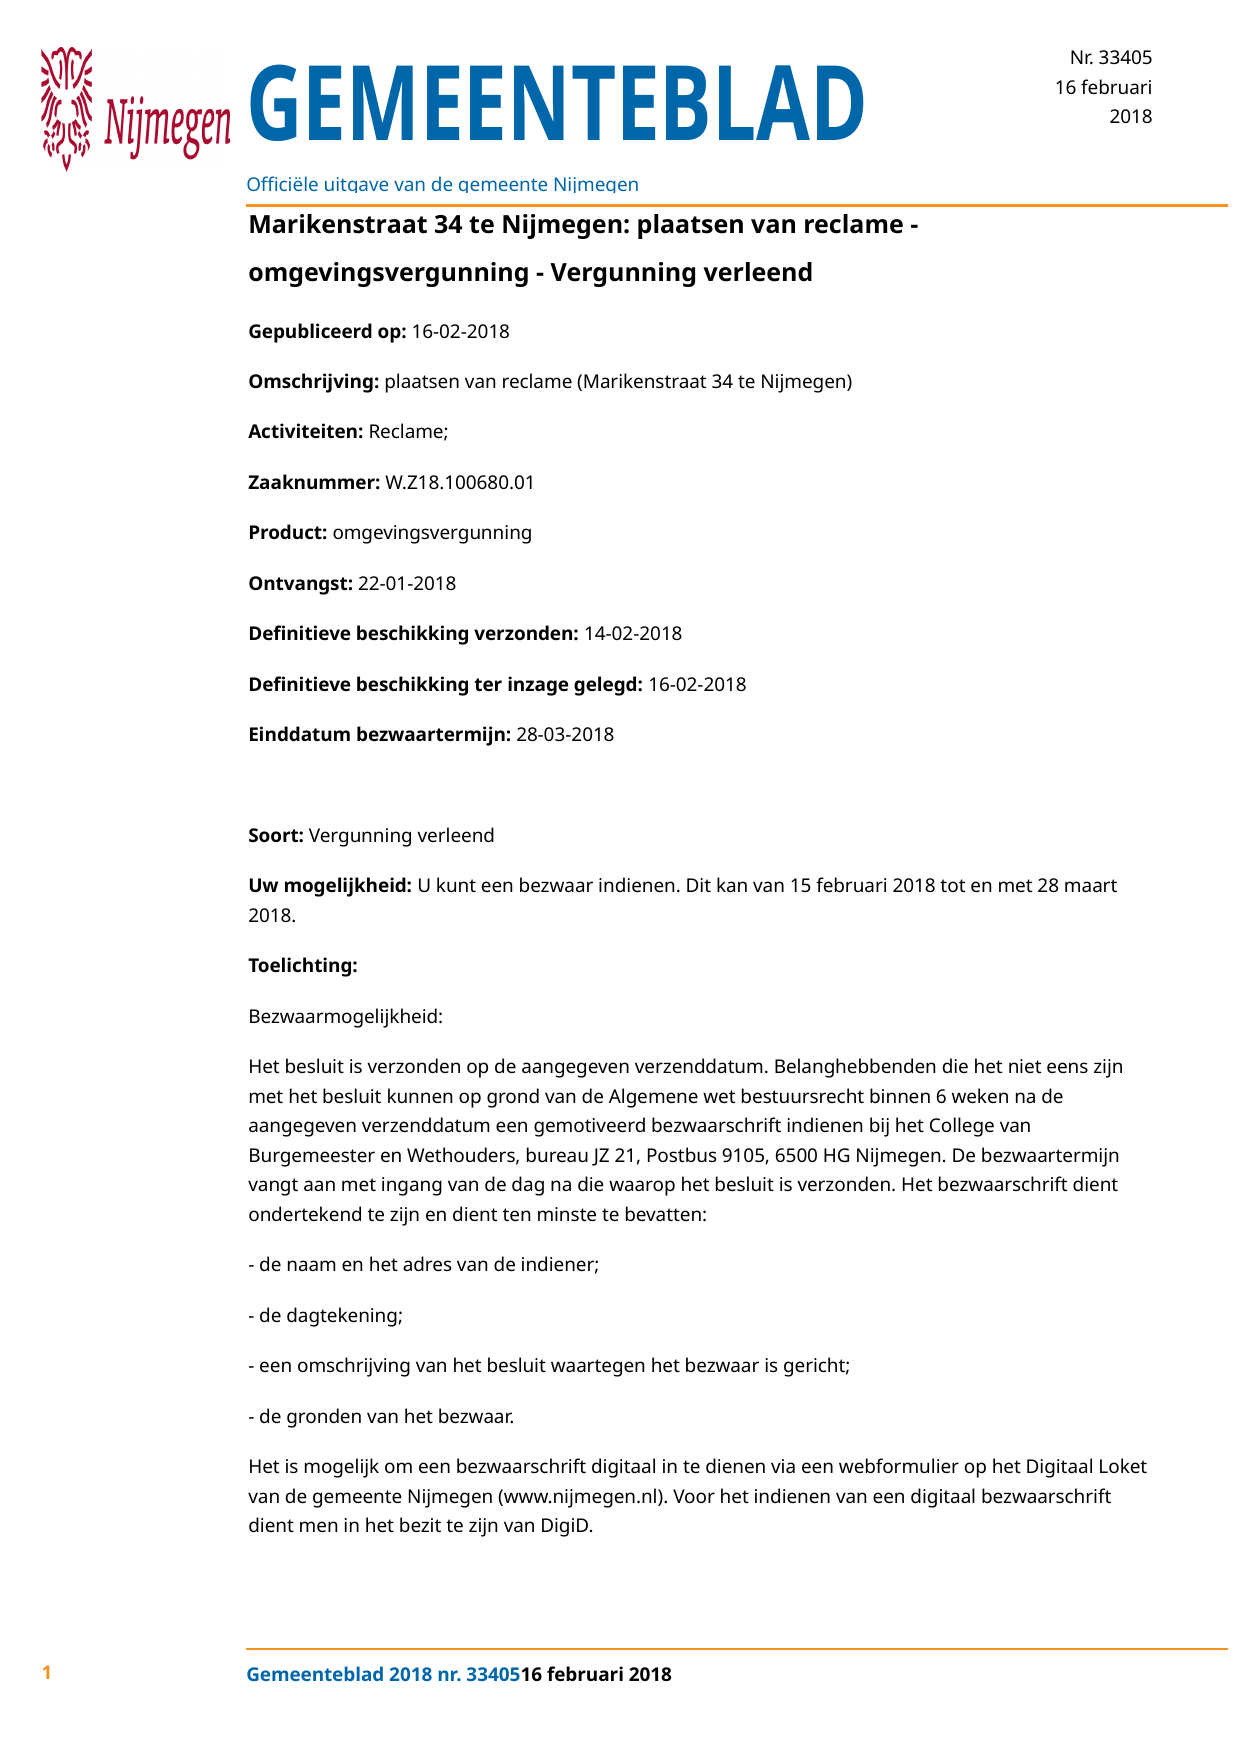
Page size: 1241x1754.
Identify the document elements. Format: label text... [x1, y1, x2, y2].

text Het is mogelijk om een bezwaarschrift digitaal in te dienen via een webformulier op het Digitaal Loket van de gemeente Nijmegen (www.nijmegen.nl). Voor het indienen van een digitaal bezwaarschrift dient men in het bezit te zijn van DigiD. [248, 1453, 1152, 1538]
text Uw mogelijkheid: U kunt een bezwaar indienen. Dit kan van 15 februari 2018 tot en met 28 maart 2018. [248, 872, 1152, 928]
text Marikenstraat 34 te Nijmegen: plaatsen van reclame - omgevingsvergunning - Vergunning verleend [248, 207, 1152, 288]
text Definitieve beschikking verzonden: 14-02-2018 [248, 620, 1152, 646]
text Bezwaarmogelijkheid: [248, 1003, 1152, 1029]
text Definitieve beschikking ter inzage gelegd: 16-02-2018 [248, 671, 1152, 697]
text Product: omgevingsvergunning [248, 519, 1152, 545]
text Ontvangst: 22-01-2018 [248, 570, 1152, 596]
text Toelichting: [248, 952, 1152, 978]
text Activiteiten: Reclame; [248, 419, 1152, 444]
picture [41, 47, 231, 172]
text - een omschrijving van het besluit waartegen het bezwaar is gericht; [248, 1352, 1152, 1378]
text Soort: Vergunning verleend [248, 822, 1152, 848]
text - de dagtekening; [248, 1302, 1152, 1328]
text Gepubliceerd op: 16-02-2018 [248, 318, 1152, 344]
text Zaaknummer: W.Z18.100680.01 [248, 469, 1152, 495]
text - de naam en het adres van de indiener; [248, 1252, 1152, 1277]
text - de gronden van het bezwaar. [248, 1403, 1152, 1429]
text Einddatum bezwaartermijn: 28-03-2018 [248, 721, 1152, 747]
text Het besluit is verzonden op de aangegeven verzenddatum. Belanghebbenden die het niet eens zijn met het besluit kunnen op grond van de Algemene wet bestuursrecht binnen 6 weken na de aangegeven verzenddatum een gemotiveerd bezwaarschrift indienen bij het College van Burgemeester en Wethouders, bureau JZ 21, Postbus 9105, 6500 HG Nijmegen. De bezwaartermijn vangt aan met ingang van de dag na die waarop het besluit is verzonden. Het bezwaarschrift dient ondertekend te zijn en dient ten minste te bevatten: [248, 1053, 1152, 1227]
text Omschrijving: plaatsen van reclame (Marikenstraat 34 te Nijmegen) [248, 368, 1152, 394]
